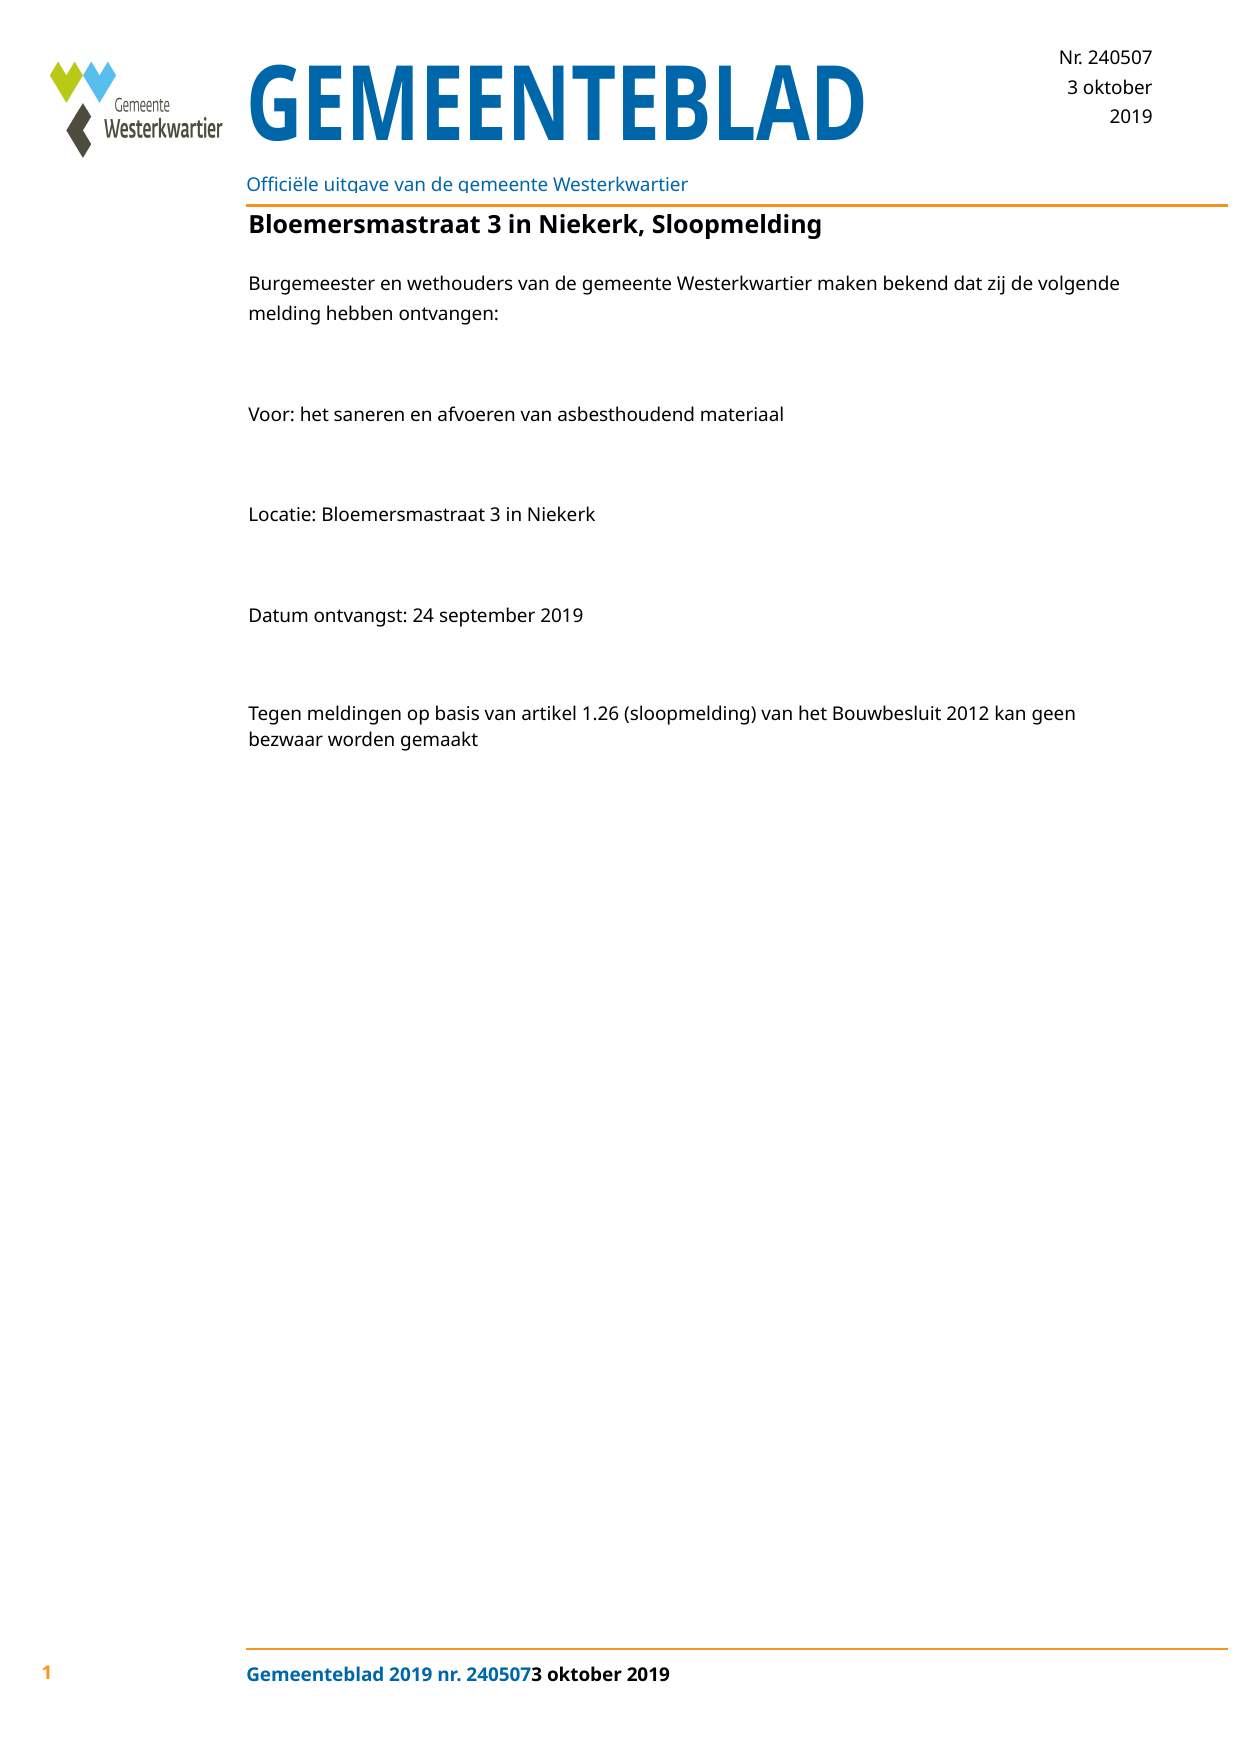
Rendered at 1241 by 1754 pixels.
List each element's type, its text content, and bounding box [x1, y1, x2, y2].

text Burgemeester en wethouders van de gemeente Westerkwartier maken bekend dat zij de volgende melding hebben ontvangen: [248, 270, 1152, 326]
text Datum ontvangst: 24 september 2019 [248, 602, 1152, 628]
text Locatie: Bloemersmastraat 3 in Niekerk [248, 502, 1152, 527]
picture [41, 47, 231, 172]
text Bloemersmastraat 3 in Niekerk, Sloopmelding [248, 207, 1152, 241]
text Voor: het saneren en afvoeren van asbesthoudend materiaal [248, 401, 1152, 426]
text Tegen meldingen op basis van artikel 1.26 (sloopmelding) van het Bouwbesluit 2012 kan geen bezwaar worden gemaakt [248, 701, 1152, 752]
